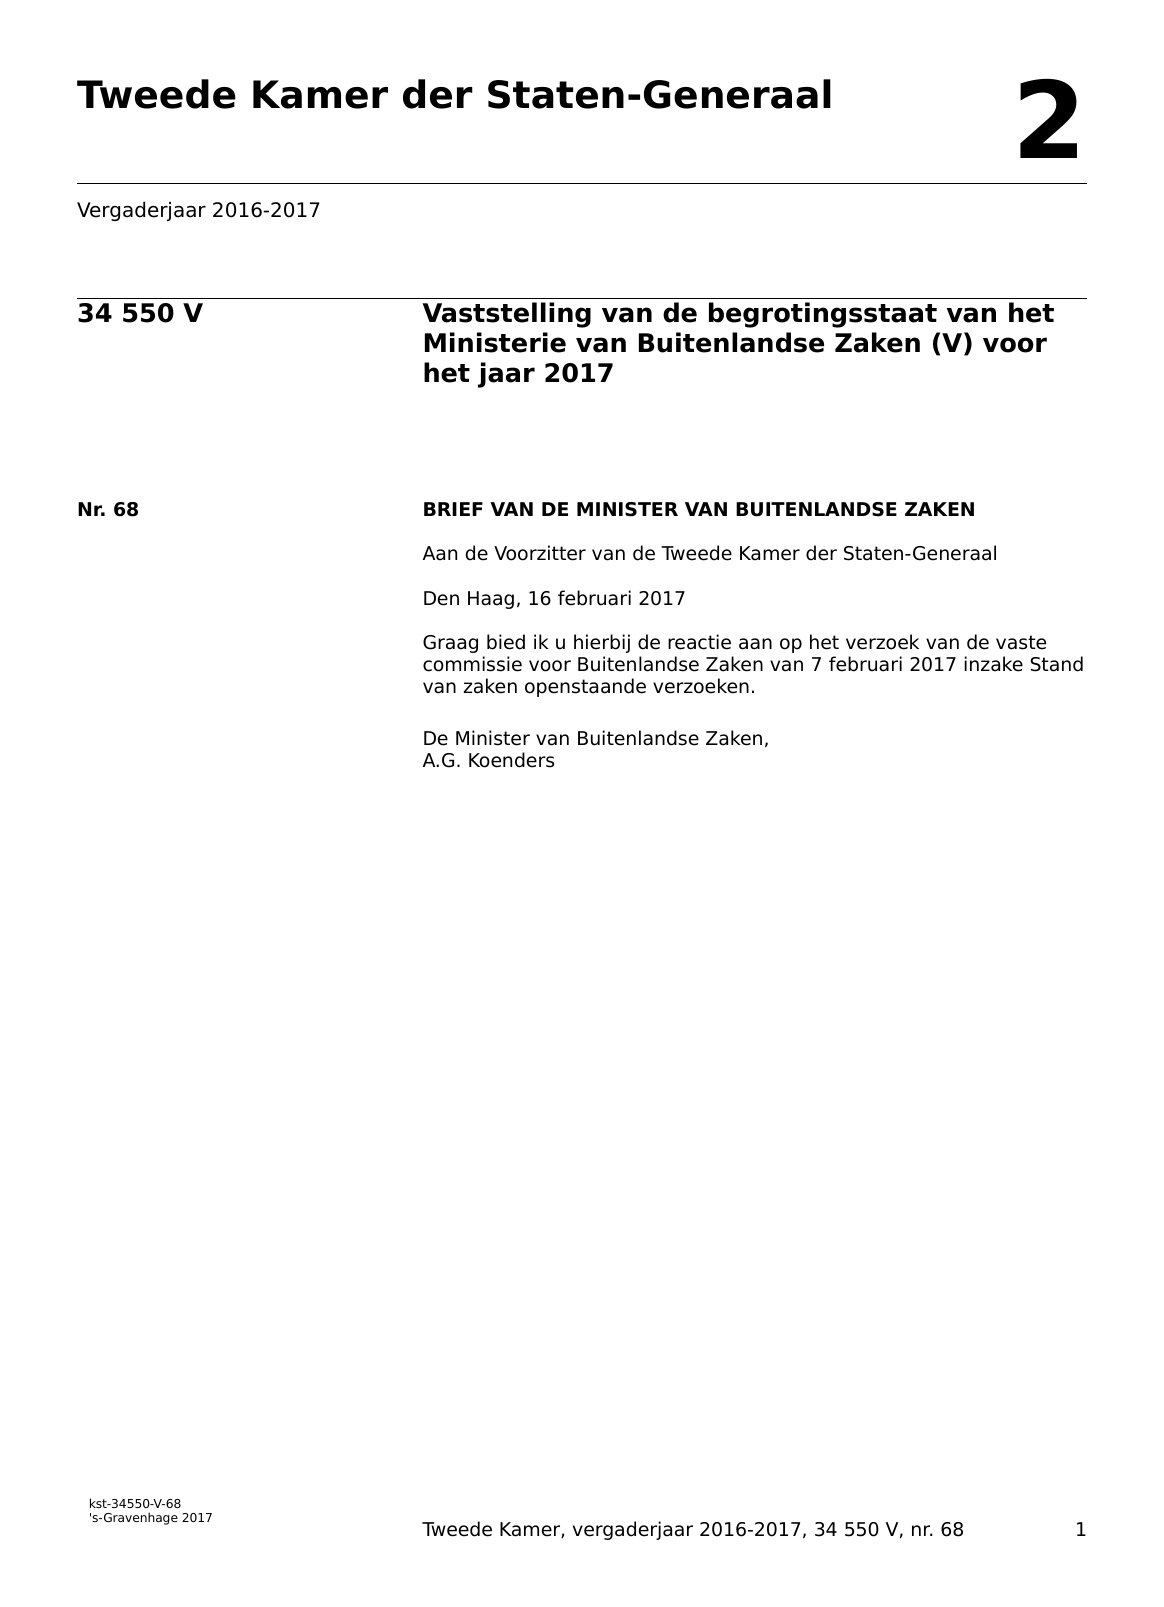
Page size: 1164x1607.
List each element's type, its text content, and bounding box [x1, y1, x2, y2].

table_header 2 [886, 59, 1087, 183]
text Aan de Voorzitter van de Tweede Kamer der Staten-Generaal [422, 543, 1087, 565]
text De Minister van Buitenlandse Zaken, A.G. Koenders [422, 727, 1087, 771]
text 's-Gravenhage 2017 [88, 1511, 323, 1525]
text kst-34550-V-68 [88, 1497, 323, 1511]
table_cell Vergaderjaar 2016-2017 [77, 184, 1087, 298]
subtitle Nr. 68 BRIEF VAN DE MINISTER VAN BUITENLANDSE ZAKEN [77, 499, 1087, 521]
text Graag bied ik u hierbij de reactie aan op het verzoek van de vaste commissie voor Buitenlandse Zaken van 7 februari 2017 inzake Stand van zaken openstaande verzoeken. [422, 632, 1087, 697]
text Den Haag, 16 februari 2017 [422, 587, 1087, 609]
subtitle 34 550 V Vaststelling van de begrotingsstaat van het Ministerie van Buitenlandse Zaken (V) voor het jaar 2017 [77, 299, 1087, 388]
table_header Tweede Kamer der Staten-Generaal [77, 59, 886, 183]
